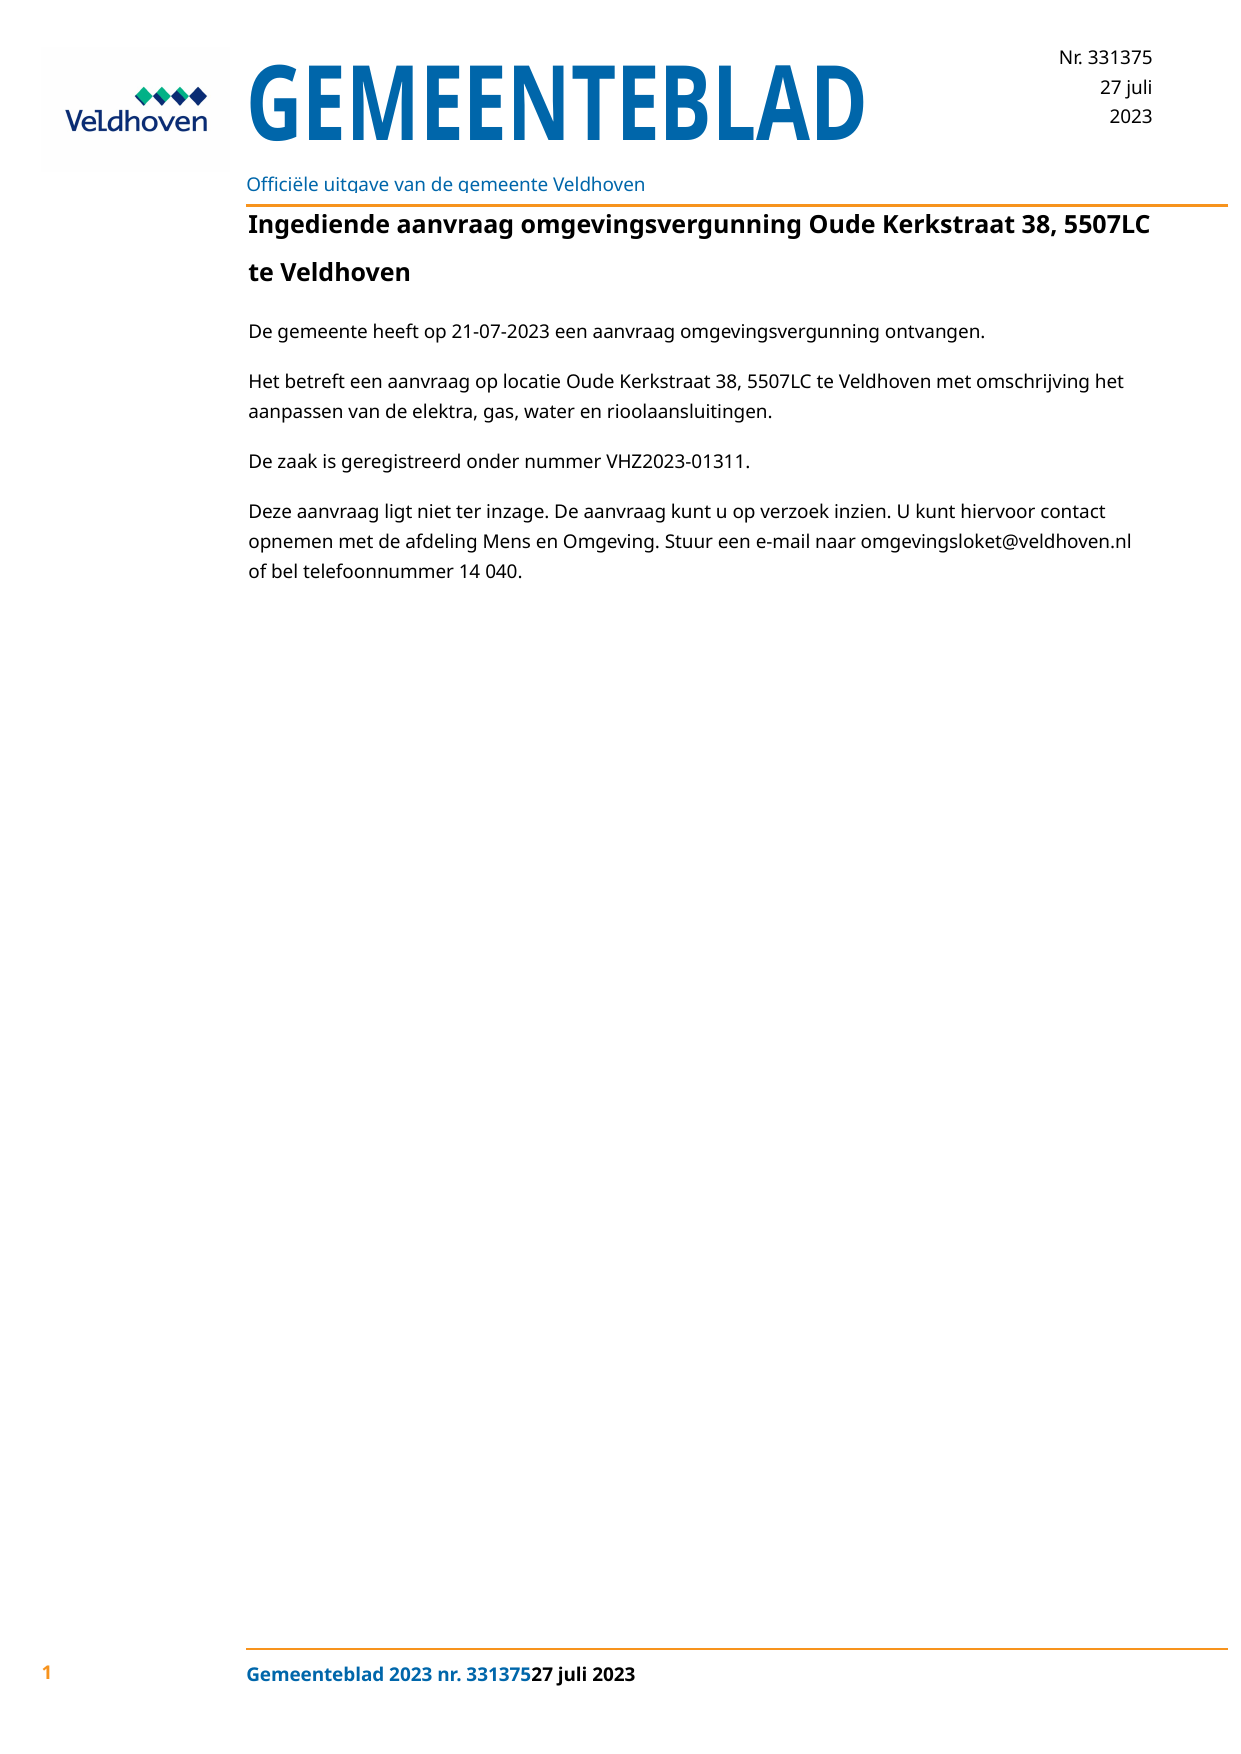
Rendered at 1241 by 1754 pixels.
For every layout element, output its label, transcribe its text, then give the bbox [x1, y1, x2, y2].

text Het betreft een aanvraag op locatie Oude Kerkstraat 38, 5507LC te Veldhoven met omschrijving het aanpassen van de elektra, gas, water en rioolaansluitingen. [248, 368, 1152, 424]
text De gemeente heeft op 21-07-2023 een aanvraag omgevingsvergunning ontvangen. [248, 318, 1152, 344]
picture [41, 47, 231, 172]
text Deze aanvraag ligt niet ter inzage. De aanvraag kunt u op verzoek inzien. U kunt hiervoor contact opnemen met de afdeling Mens en Omgeving. Stuur een e-mail naar omgevingsloket@veldhoven.nl of bel telefoonnummer 14 040. [248, 499, 1152, 584]
text Ingediende aanvraag omgevingsvergunning Oude Kerkstraat 38, 5507LC te Veldhoven [248, 207, 1152, 288]
text De zaak is geregistreerd onder nummer VHZ2023-01311. [248, 448, 1152, 474]
